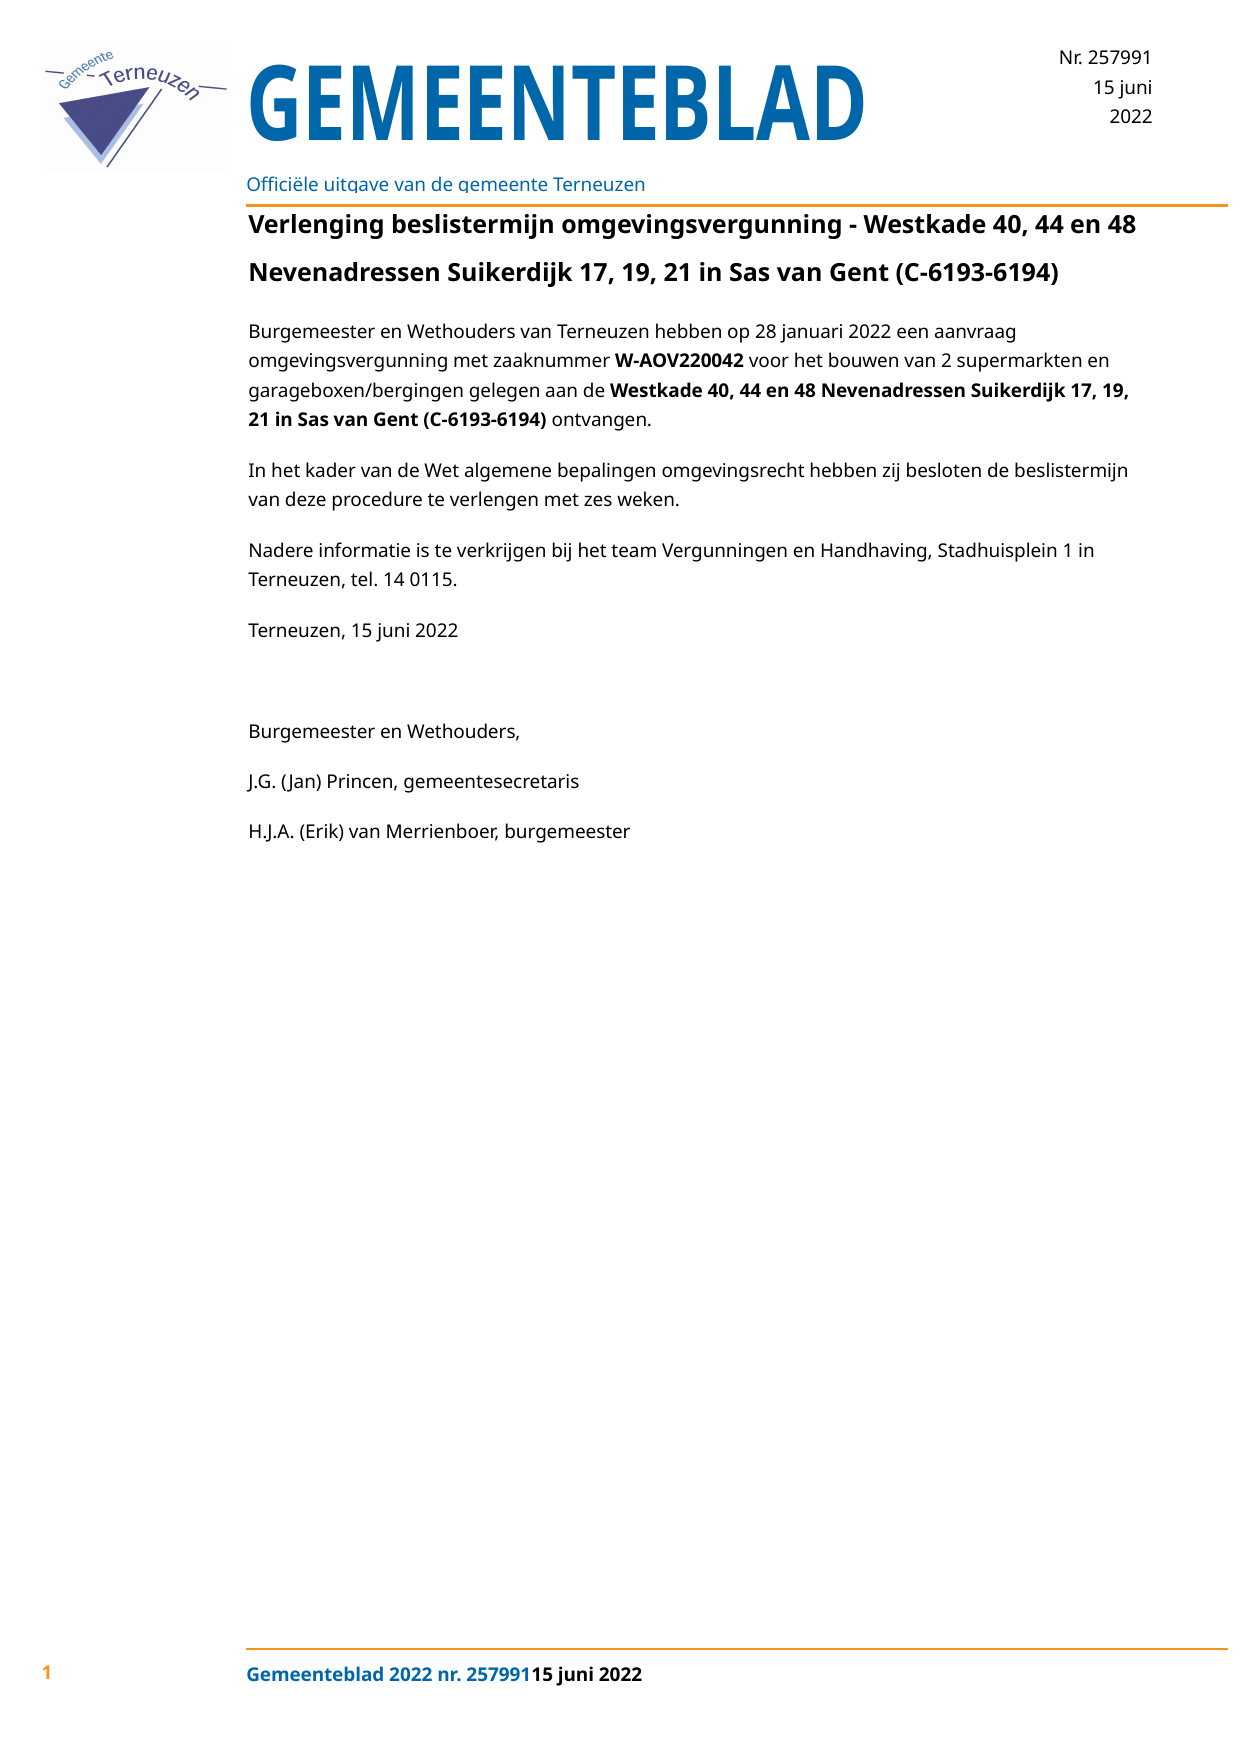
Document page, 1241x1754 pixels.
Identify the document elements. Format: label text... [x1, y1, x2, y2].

text Verlenging beslistermijn omgevingsvergunning - Westkade 40, 44 en 48 Nevenadressen Suikerdijk 17, 19, 21 in Sas van Gent (C-6193-6194) [248, 207, 1152, 288]
text Terneuzen, 15 juni 2022 [248, 617, 1152, 643]
text H.J.A. (Erik) van Merrienboer, burgemeester [248, 819, 1152, 844]
text Nadere informatie is te verkrijgen bij het team Vergunningen en Handhaving, Stadhuisplein 1 in Terneuzen, tel. 14 0115. [248, 537, 1152, 592]
picture [41, 47, 231, 172]
text Burgemeester en Wethouders van Terneuzen hebben op 28 januari 2022 een aanvraag omgevingsvergunning met zaaknummer W-AOV220042 voor het bouwen van 2 supermarkten en garageboxen/bergingen gelegen aan de Westkade 40, 44 en 48 Nevenadressen Suikerdijk 17, 19, 21 in Sas van Gent (C-6193-6194) ontvangen. [248, 318, 1152, 432]
text Burgemeester en Wethouders, [248, 718, 1152, 744]
text In het kader van de Wet algemene bepalingen omgevingsrecht hebben zij besloten de beslistermijn van deze procedure te verlengen met zes weken. [248, 457, 1152, 512]
text J.G. (Jan) Princen, gemeentesecretaris [248, 768, 1152, 794]
